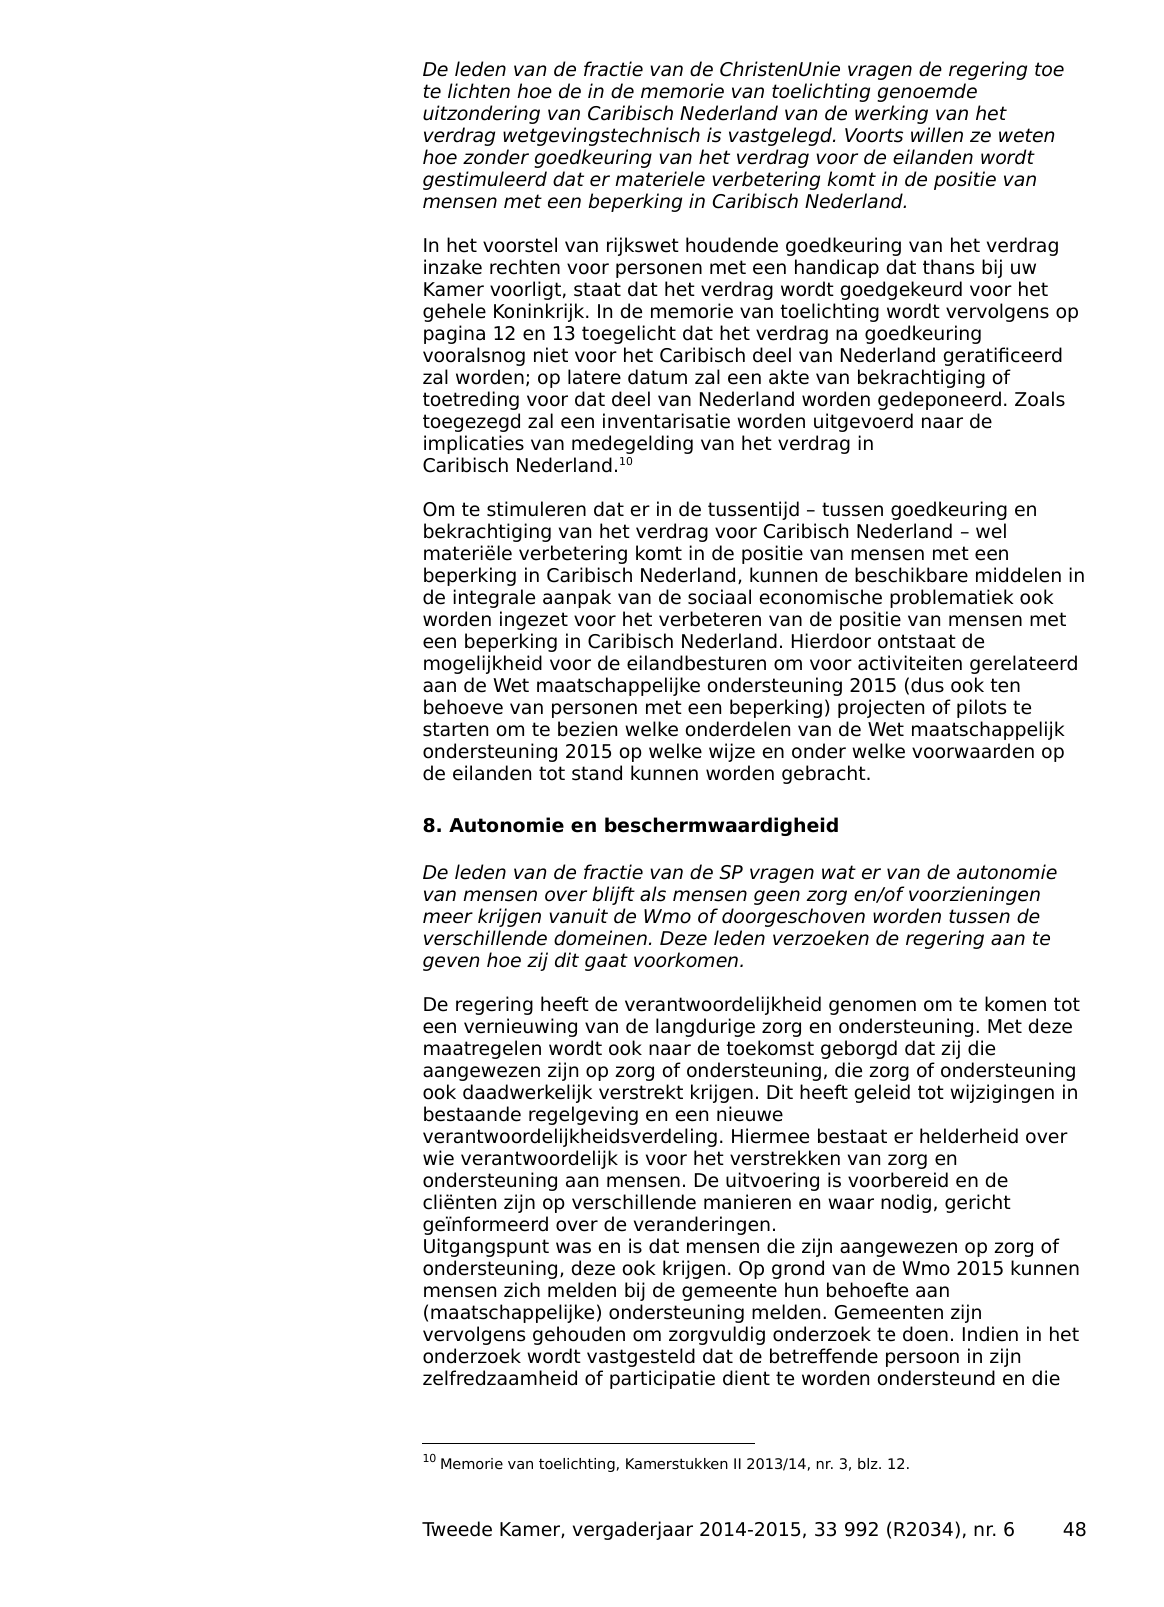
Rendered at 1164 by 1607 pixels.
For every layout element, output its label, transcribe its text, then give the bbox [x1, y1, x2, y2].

text De leden van de fractie van de ChristenUnie vragen de regering toe te lichten hoe de in de memorie van toelichting genoemde uitzondering van Caribisch Nederland van de werking van het verdrag wetgevingstechnisch is vastgelegd. Voorts willen ze weten hoe zonder goedkeuring van het verdrag voor de eilanden wordt gestimuleerd dat er materiele verbetering komt in de positie van mensen met een beperking in Caribisch Nederland. [422, 59, 1087, 213]
text Uitgangspunt was en is dat mensen die zijn aangewezen op zorg of ondersteuning, deze ook krijgen. Op grond van de Wmo 2015 kunnen mensen zich melden bij de gemeente hun behoefte aan (maatschappelijke) ondersteuning melden. Gemeenten zijn vervolgens gehouden om zorgvuldig onderzoek te doen. Indien in het onderzoek wordt vastgesteld dat de betreffende persoon in zijn zelfredzaamheid of participatie dient te worden ondersteund en die [422, 1236, 1087, 1389]
text De leden van de fractie van de SP vragen wat er van de autonomie van mensen over blijft als mensen geen zorg en/of voorzieningen meer krijgen vanuit de Wmo of doorgeschoven worden tussen de verschillende domeinen. Deze leden verzoeken de regering aan te geven hoe zij dit gaat voorkomen. [422, 862, 1087, 972]
text Caribisch Nederland. [422, 455, 1087, 477]
text Memorie van toelichting, Kamerstukken II 2013/14, nr. 3, blz. 12. [422, 1452, 1087, 1474]
subtitle 8. Autonomie en beschermwaardigheid [422, 815, 1087, 837]
text De regering heeft de verantwoordelijkheid genomen om te komen tot een vernieuwing van de langdurige zorg en ondersteuning. Met deze maatregelen wordt ook naar de toekomst geborgd dat zij die aangewezen zijn op zorg of ondersteuning, die zorg of ondersteuning ook daadwerkelijk verstrekt krijgen. Dit heeft geleid tot wijzigingen in bestaande regelgeving en een nieuwe verantwoordelijkheidsverdeling. Hiermee bestaat er helderheid over wie verantwoordelijk is voor het verstrekken van zorg en ondersteuning aan mensen. De uitvoering is voorbereid en de cliënten zijn op verschillende manieren en waar nodig, gericht geïnformeerd over de veranderingen. [422, 994, 1087, 1236]
text In het voorstel van rijkswet houdende goedkeuring van het verdrag inzake rechten voor personen met een handicap dat thans bij uw Kamer voorligt, staat dat het verdrag wordt goedgekeurd voor het gehele Koninkrijk. In de memorie van toelichting wordt vervolgens op pagina 12 en 13 toegelicht dat het verdrag na goedkeuring vooralsnog niet voor het Caribisch deel van Nederland geratificeerd zal worden; op latere datum zal een akte van bekrachtiging of toetreding voor dat deel van Nederland worden gedeponeerd. Zoals toegezegd zal een inventarisatie worden uitgevoerd naar de implicaties van medegelding van het verdrag in [422, 235, 1087, 455]
text Om te stimuleren dat er in de tussentijd – tussen goedkeuring en bekrachtiging van het verdrag voor Caribisch Nederland – wel materiële verbetering komt in de positie van mensen met een beperking in Caribisch Nederland, kunnen de beschikbare middelen in de integrale aanpak van de sociaal economische problematiek ook worden ingezet voor het verbeteren van de positie van mensen met een beperking in Caribisch Nederland. Hierdoor ontstaat de mogelijkheid voor de eilandbesturen om voor activiteiten gerelateerd aan de Wet maatschappelijke ondersteuning 2015 (dus ook ten behoeve van personen met een beperking) projecten of pilots te starten om te bezien welke onderdelen van de Wet maatschappelijk ondersteuning 2015 op welke wijze en onder welke voorwaarden op de eilanden tot stand kunnen worden gebracht. [422, 499, 1087, 785]
